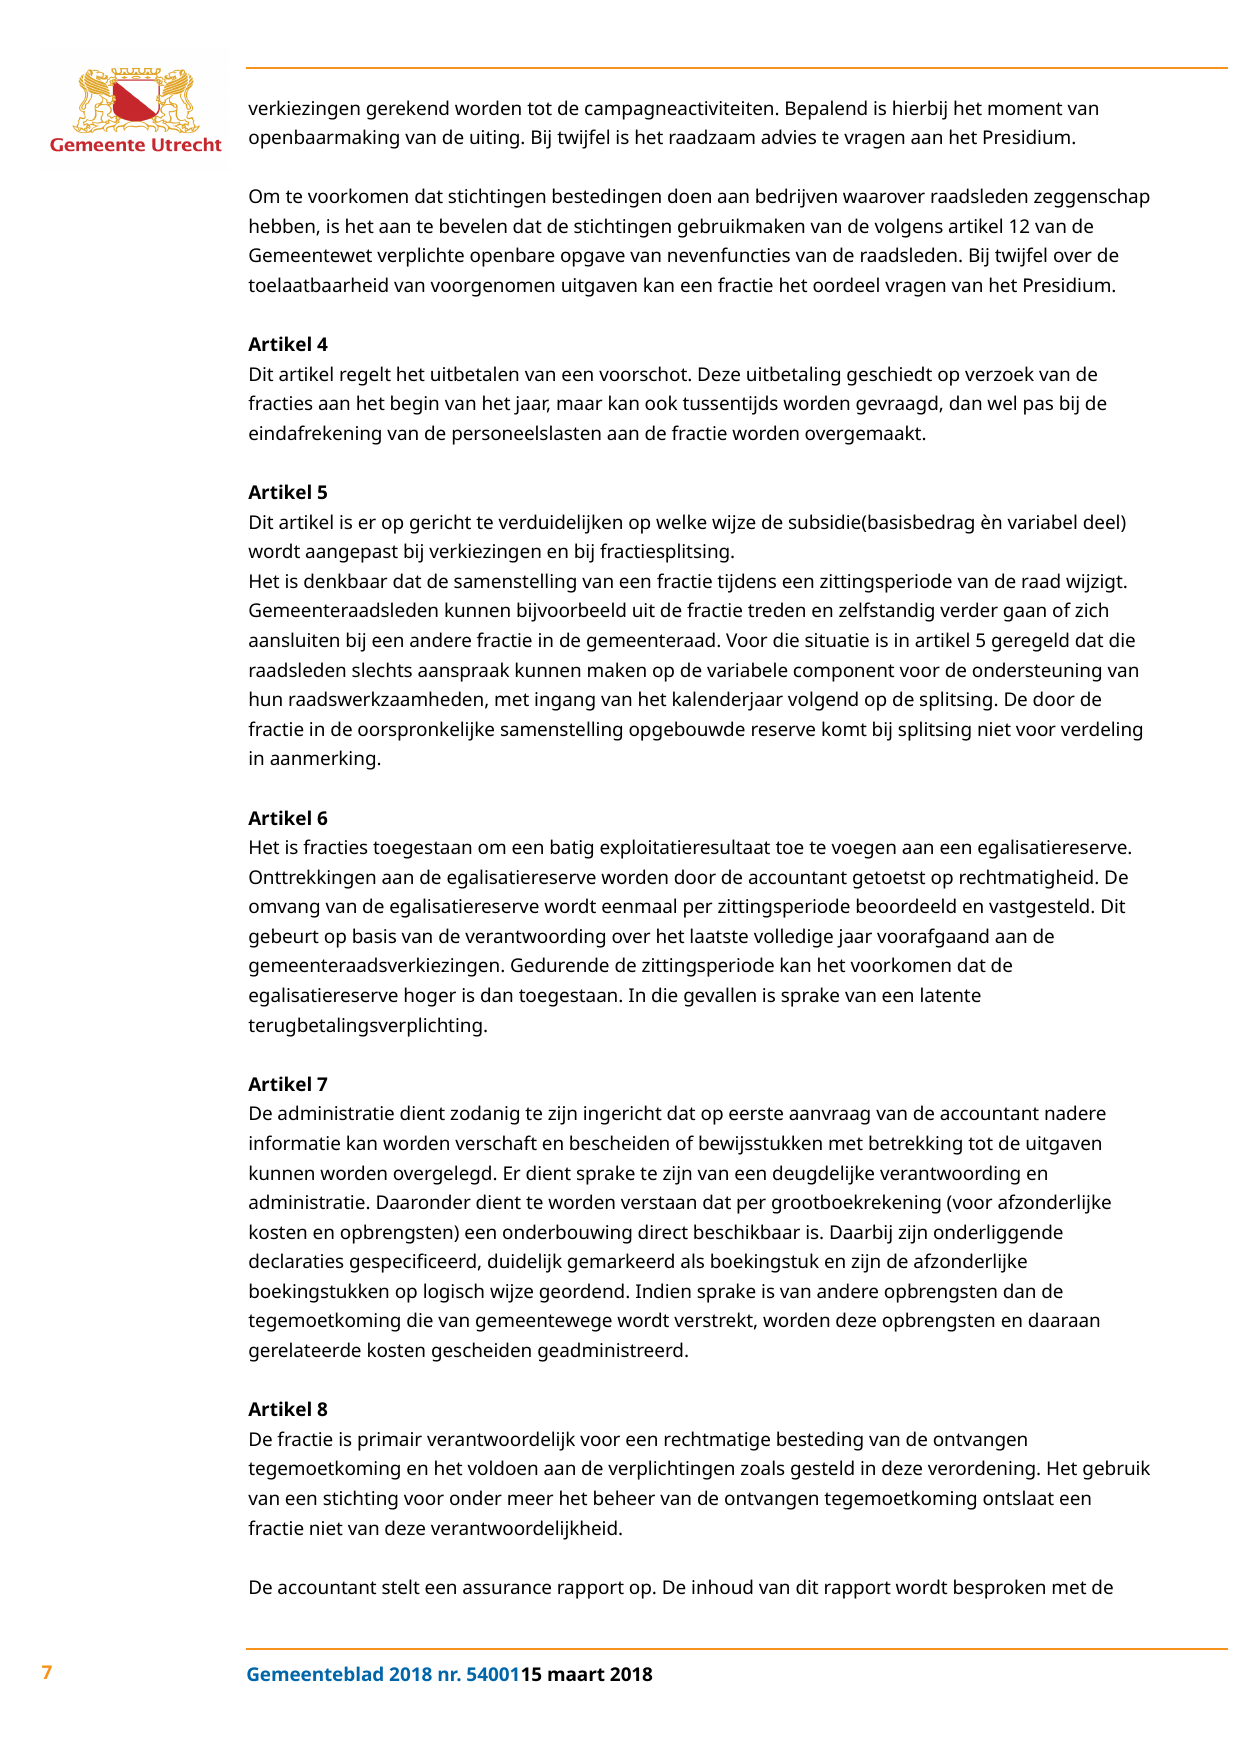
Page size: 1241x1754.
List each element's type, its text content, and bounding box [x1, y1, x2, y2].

text De fractie is primair verantwoordelijk voor een rechtmatige besteding van de ontvangen tegemoetkoming en het voldoen aan de verplichtingen zoals gesteld in deze verordening. Het gebruik van een stichting voor onder meer het beheer van de ontvangen tegemoetkoming ontslaat een fractie niet van deze verantwoordelijkheid. [248, 1426, 1152, 1541]
picture [41, 47, 231, 172]
text Dit artikel is er op gericht te verduidelijken op welke wijze de subsidie(basisbedrag èn variabel deel) wordt aangepast bij verkiezingen en bij fractiesplitsing. [248, 509, 1152, 564]
text Om te voorkomen dat stichtingen bestedingen doen aan bedrijven waarover raadsleden zeggenschap hebben, is het aan te bevelen dat de stichtingen gebruikmaken van de volgens artikel 12 van de Gemeentewet verplichte openbare opgave van nevenfuncties van de raadsleden. Bij twijfel over de toelaatbaarheid van voorgenomen uitgaven kan een fractie het oordeel vragen van het Presidium. [248, 183, 1152, 298]
text Artikel 7 [248, 1071, 1152, 1097]
text Dit artikel regelt het uitbetalen van een voorschot. Deze uitbetaling geschiedt op verzoek van de fracties aan het begin van het jaar, maar kan ook tussentijds worden gevraagd, dan wel pas bij de eindafrekening van de personeelslasten aan de fractie worden overgemaakt. [248, 361, 1152, 446]
text Artikel 8 [248, 1396, 1152, 1422]
text Artikel 6 [248, 805, 1152, 831]
text verkiezingen gerekend worden tot de campagneactiviteiten. Bepalend is hierbij het moment van openbaarmaking van de uiting. Bij twijfel is het raadzaam advies te vragen aan het Presidium. [248, 95, 1152, 150]
text Het is fracties toegestaan om een batig exploitatieresultaat toe te voegen aan een egalisatiereserve. Onttrekkingen aan de egalisatiereserve worden door de accountant getoetst op rechtmatigheid. De omvang van de egalisatiereserve wordt eenmaal per zittingsperiode beoordeeld en vastgesteld. Dit gebeurt op basis van de verantwoording over het laatste volledige jaar voorafgaand aan de gemeenteraadsverkiezingen. Gedurende de zittingsperiode kan het voorkomen dat de egalisatiereserve hoger is dan toegestaan. In die gevallen is sprake van een latente terugbetalingsverplichting. [248, 834, 1152, 1038]
text De accountant stelt een assurance rapport op. De inhoud van dit rapport wordt besproken met de [248, 1574, 1152, 1600]
text Artikel 4 [248, 331, 1152, 357]
text Artikel 5 [248, 479, 1152, 505]
text De administratie dient zodanig te zijn ingericht dat op eerste aanvraag van de accountant nadere informatie kan worden verschaft en bescheiden of bewijsstukken met betrekking tot de uitgaven kunnen worden overgelegd. Er dient sprake te zijn van een deugdelijke verantwoording en administratie. Daaronder dient te worden verstaan dat per grootboekrekening (voor afzonderlijke kosten en opbrengsten) een onderbouwing direct beschikbaar is. Daarbij zijn onderliggende declaraties gespecificeerd, duidelijk gemarkeerd als boekingstuk en zijn de afzonderlijke boekingstukken op logisch wijze geordend. Indien sprake is van andere opbrengsten dan de tegemoetkoming die van gemeentewege wordt verstrekt, worden deze opbrengsten en daaraan gerelateerde kosten gescheiden geadministreerd. [248, 1101, 1152, 1363]
text Het is denkbaar dat de samenstelling van een fractie tijdens een zittingsperiode van de raad wijzigt. Gemeenteraadsleden kunnen bijvoorbeeld uit de fractie treden en zelfstandig verder gaan of zich aansluiten bij een andere fractie in de gemeenteraad. Voor die situatie is in artikel 5 geregeld dat die raadsleden slechts aanspraak kunnen maken op de variabele component voor de ondersteuning van hun raadswerkzaamheden, met ingang van het kalenderjaar volgend op de splitsing. De door de fractie in de oorspronkelijke samenstelling opgebouwde reserve komt bij splitsing niet voor verdeling in aanmerking. [248, 568, 1152, 771]
